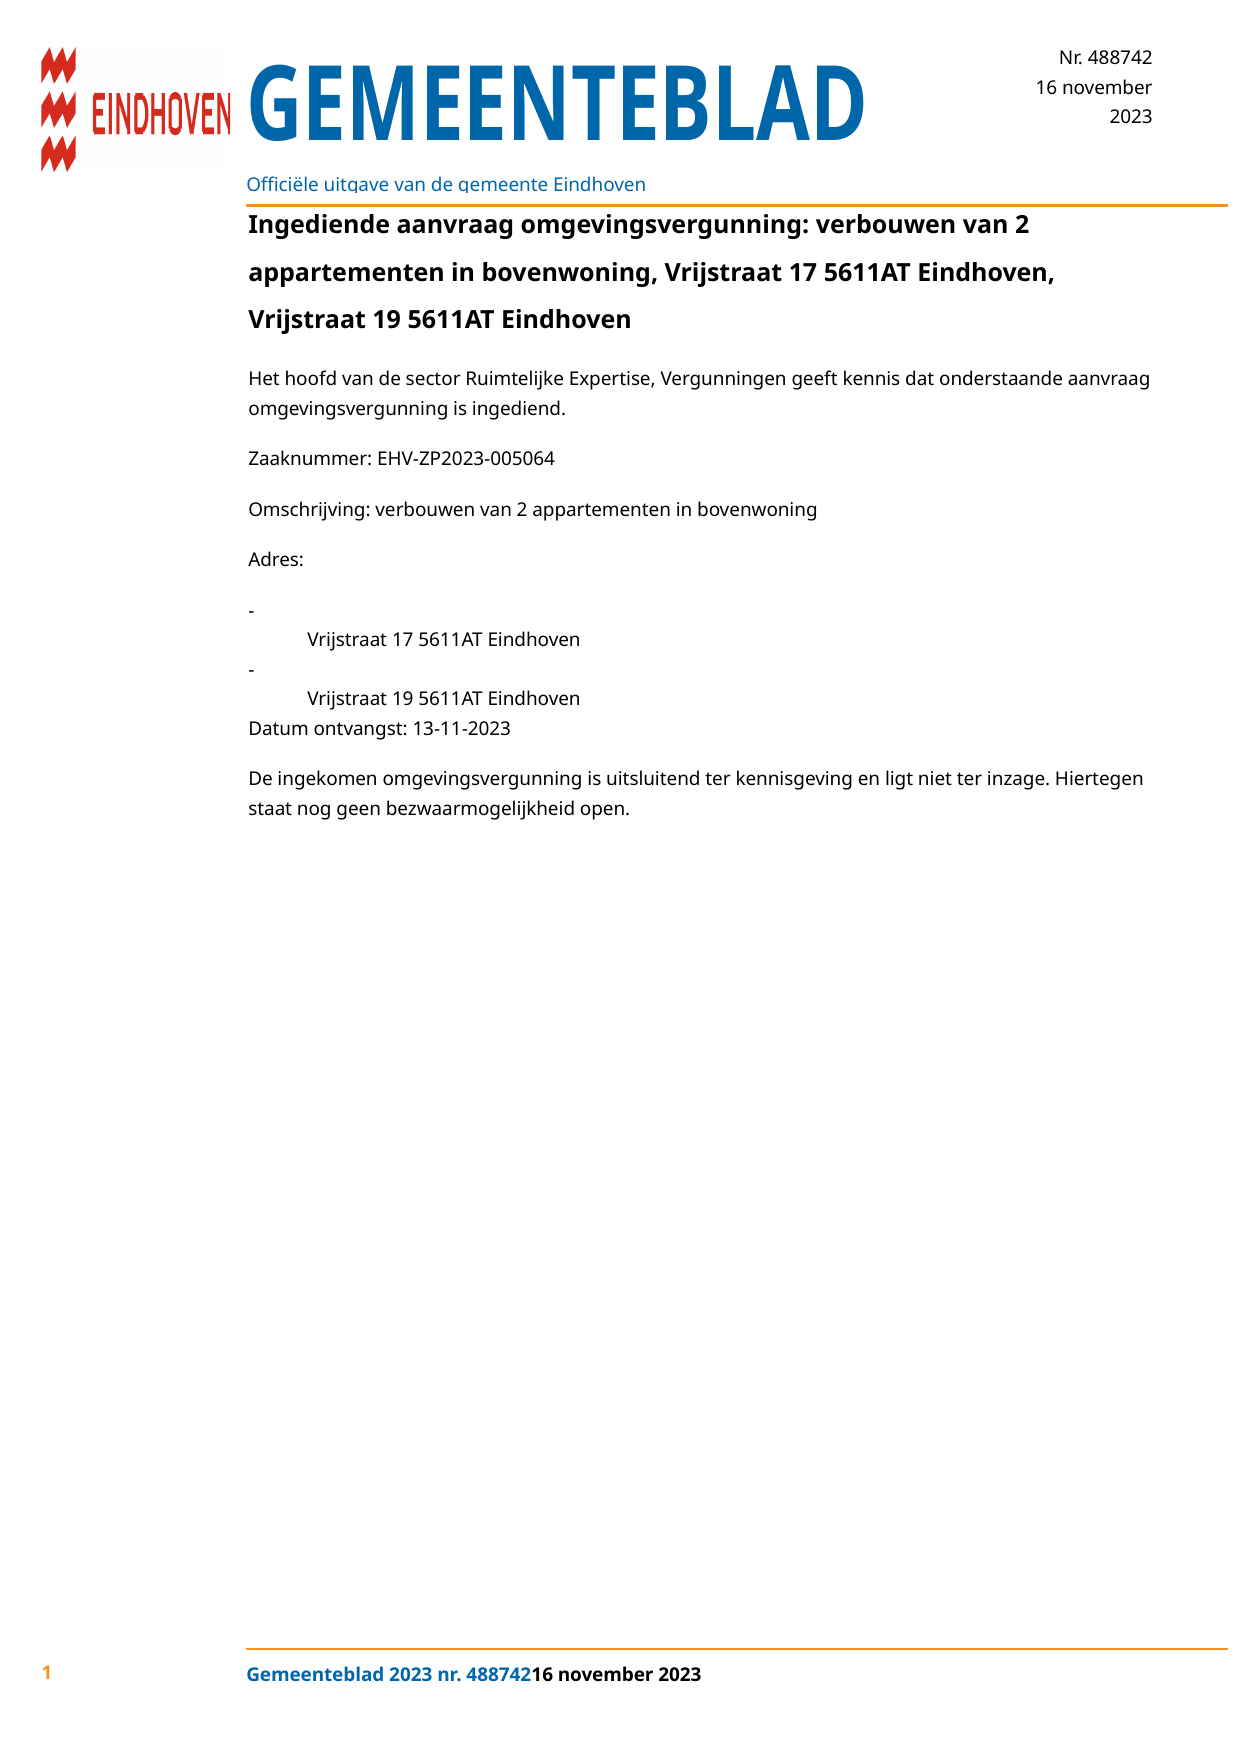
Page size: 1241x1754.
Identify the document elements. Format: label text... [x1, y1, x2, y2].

list Vrijstraat 17 5611AT Eindhoven [248, 626, 1152, 652]
text Adres: [248, 546, 1152, 572]
text Het hoofd van de sector Ruimtelijke Expertise, Vergunningen geeft kennis dat onderstaande aanvraag omgevingsvergunning is ingediend. [248, 366, 1152, 421]
text Datum ontvangst: 13-11-2023 [248, 715, 1152, 741]
text Zaaknummer: EHV-ZP2023-005064 [248, 446, 1152, 471]
picture [41, 47, 231, 172]
text Omschrijving: verbouwen van 2 appartementen in bovenwoning [248, 496, 1152, 522]
text Ingediende aanvraag omgevingsvergunning: verbouwen van 2 appartementen in bovenwoning, Vrijstraat 17 5611AT Eindhoven, Vrijstraat 19 5611AT Eindhoven [248, 207, 1152, 336]
text De ingekomen omgevingsvergunning is uitsluitend ter kennisgeving en ligt niet ter inzage. Hiertegen staat nog geen bezwaarmogelijkheid open. [248, 766, 1152, 821]
list Vrijstraat 19 5611AT Eindhoven [248, 686, 1152, 711]
